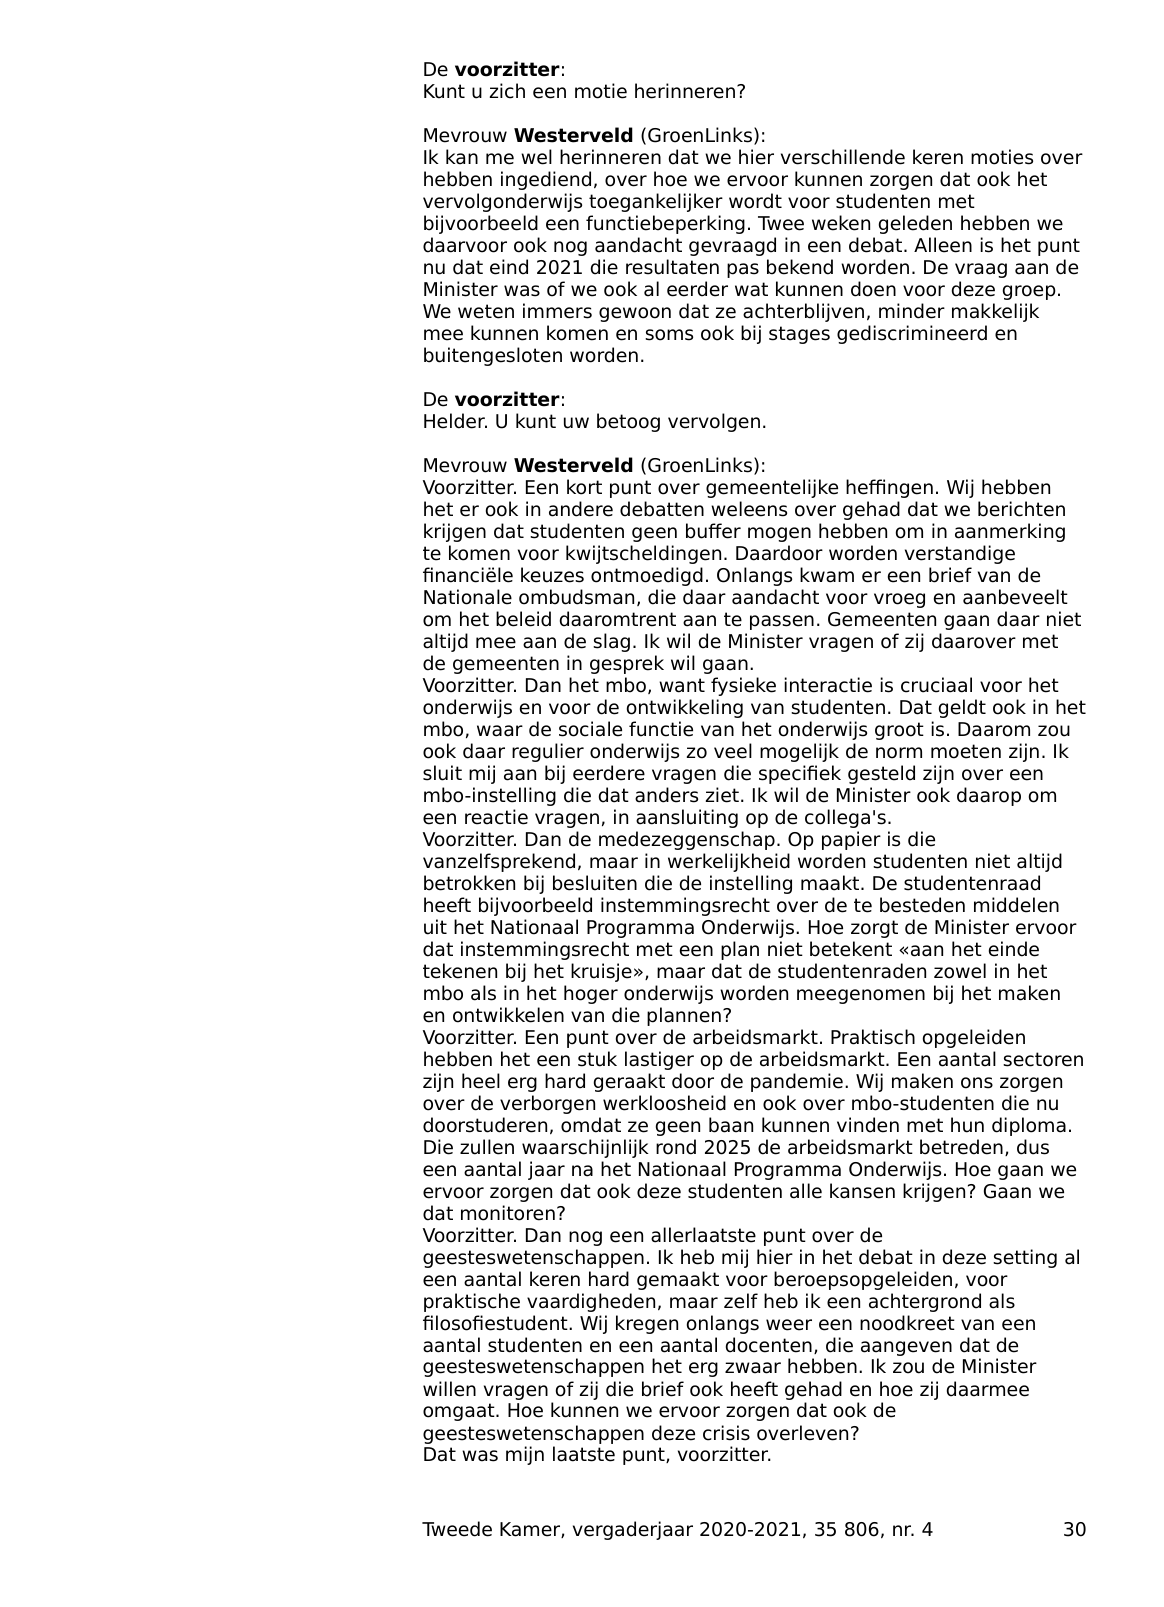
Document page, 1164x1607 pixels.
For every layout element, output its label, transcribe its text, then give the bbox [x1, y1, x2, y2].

text Mevrouw Westerveld (GroenLinks): [422, 125, 1087, 147]
text De voorzitter: [422, 389, 1087, 411]
text Voorzitter. Dan nog een allerlaatste punt over de geesteswetenschappen. Ik heb mij hier in het debat in deze setting al een aantal keren hard gemaakt voor beroepsopgeleiden, voor praktische vaardigheden, maar zelf heb ik een achtergrond als filosofiestudent. Wij kregen onlangs weer een noodkreet van een aantal studenten en een aantal docenten, die aangeven dat de geesteswetenschappen het erg zwaar hebben. Ik zou de Minister willen vragen of zij die brief ook heeft gehad en hoe zij daarmee omgaat. Hoe kunnen we ervoor zorgen dat ook de geesteswetenschappen deze crisis overleven? [422, 1224, 1087, 1444]
text Voorzitter. Een punt over de arbeidsmarkt. Praktisch opgeleiden hebben het een stuk lastiger op de arbeidsmarkt. Een aantal sectoren zijn heel erg hard geraakt door de pandemie. Wij maken ons zorgen over de verborgen werkloosheid en ook over mbo-studenten die nu doorstuderen, omdat ze geen baan kunnen vinden met hun diploma. Die zullen waarschijnlijk rond 2025 de arbeidsmarkt betreden, dus een aantal jaar na het Nationaal Programma Onderwijs. Hoe gaan we ervoor zorgen dat ook deze studenten alle kansen krijgen? Gaan we dat monitoren? [422, 1027, 1087, 1224]
text Ik kan me wel herinneren dat we hier verschillende keren moties over hebben ingediend, over hoe we ervoor kunnen zorgen dat ook het vervolgonderwijs toegankelijker wordt voor studenten met bijvoorbeeld een functiebeperking. Twee weken geleden hebben we daarvoor ook nog aandacht gevraagd in een debat. Alleen is het punt nu dat eind 2021 die resultaten pas bekend worden. De vraag aan de Minister was of we ook al eerder wat kunnen doen voor deze groep. We weten immers gewoon dat ze achterblijven, minder makkelijk mee kunnen komen en soms ook bij stages gediscrimineerd en buitengesloten worden. [422, 147, 1087, 367]
text Mevrouw Westerveld (GroenLinks): [422, 455, 1087, 477]
text Kunt u zich een motie herinneren? [422, 81, 1087, 103]
text Helder. U kunt uw betoog vervolgen. [422, 411, 1087, 433]
text Voorzitter. Een kort punt over gemeentelijke heffingen. Wij hebben het er ook in andere debatten weleens over gehad dat we berichten krijgen dat studenten geen buffer mogen hebben om in aanmerking te komen voor kwijtscheldingen. Daardoor worden verstandige financiële keuzes ontmoedigd. Onlangs kwam er een brief van de Nationale ombudsman, die daar aandacht voor vroeg en aanbeveelt om het beleid daaromtrent aan te passen. Gemeenten gaan daar niet altijd mee aan de slag. Ik wil de Minister vragen of zij daarover met de gemeenten in gesprek wil gaan. [422, 477, 1087, 675]
text Voorzitter. Dan de medezeggenschap. Op papier is die vanzelfsprekend, maar in werkelijkheid worden studenten niet altijd betrokken bij besluiten die de instelling maakt. De studentenraad heeft bijvoorbeeld instemmingsrecht over de te besteden middelen uit het Nationaal Programma Onderwijs. Hoe zorgt de Minister ervoor dat instemmingsrecht met een plan niet betekent «aan het einde tekenen bij het kruisje», maar dat de studentenraden zowel in het mbo als in het hoger onderwijs worden meegenomen bij het maken en ontwikkelen van die plannen? [422, 829, 1087, 1027]
text Voorzitter. Dan het mbo, want fysieke interactie is cruciaal voor het onderwijs en voor de ontwikkeling van studenten. Dat geldt ook in het mbo, waar de sociale functie van het onderwijs groot is. Daarom zou ook daar regulier onderwijs zo veel mogelijk de norm moeten zijn. Ik sluit mij aan bij eerdere vragen die specifiek gesteld zijn over een mbo-instelling die dat anders ziet. Ik wil de Minister ook daarop om een reactie vragen, in aansluiting op de collega's. [422, 675, 1087, 829]
text Dat was mijn laatste punt, voorzitter. [422, 1444, 1087, 1466]
text De voorzitter: [422, 59, 1087, 81]
